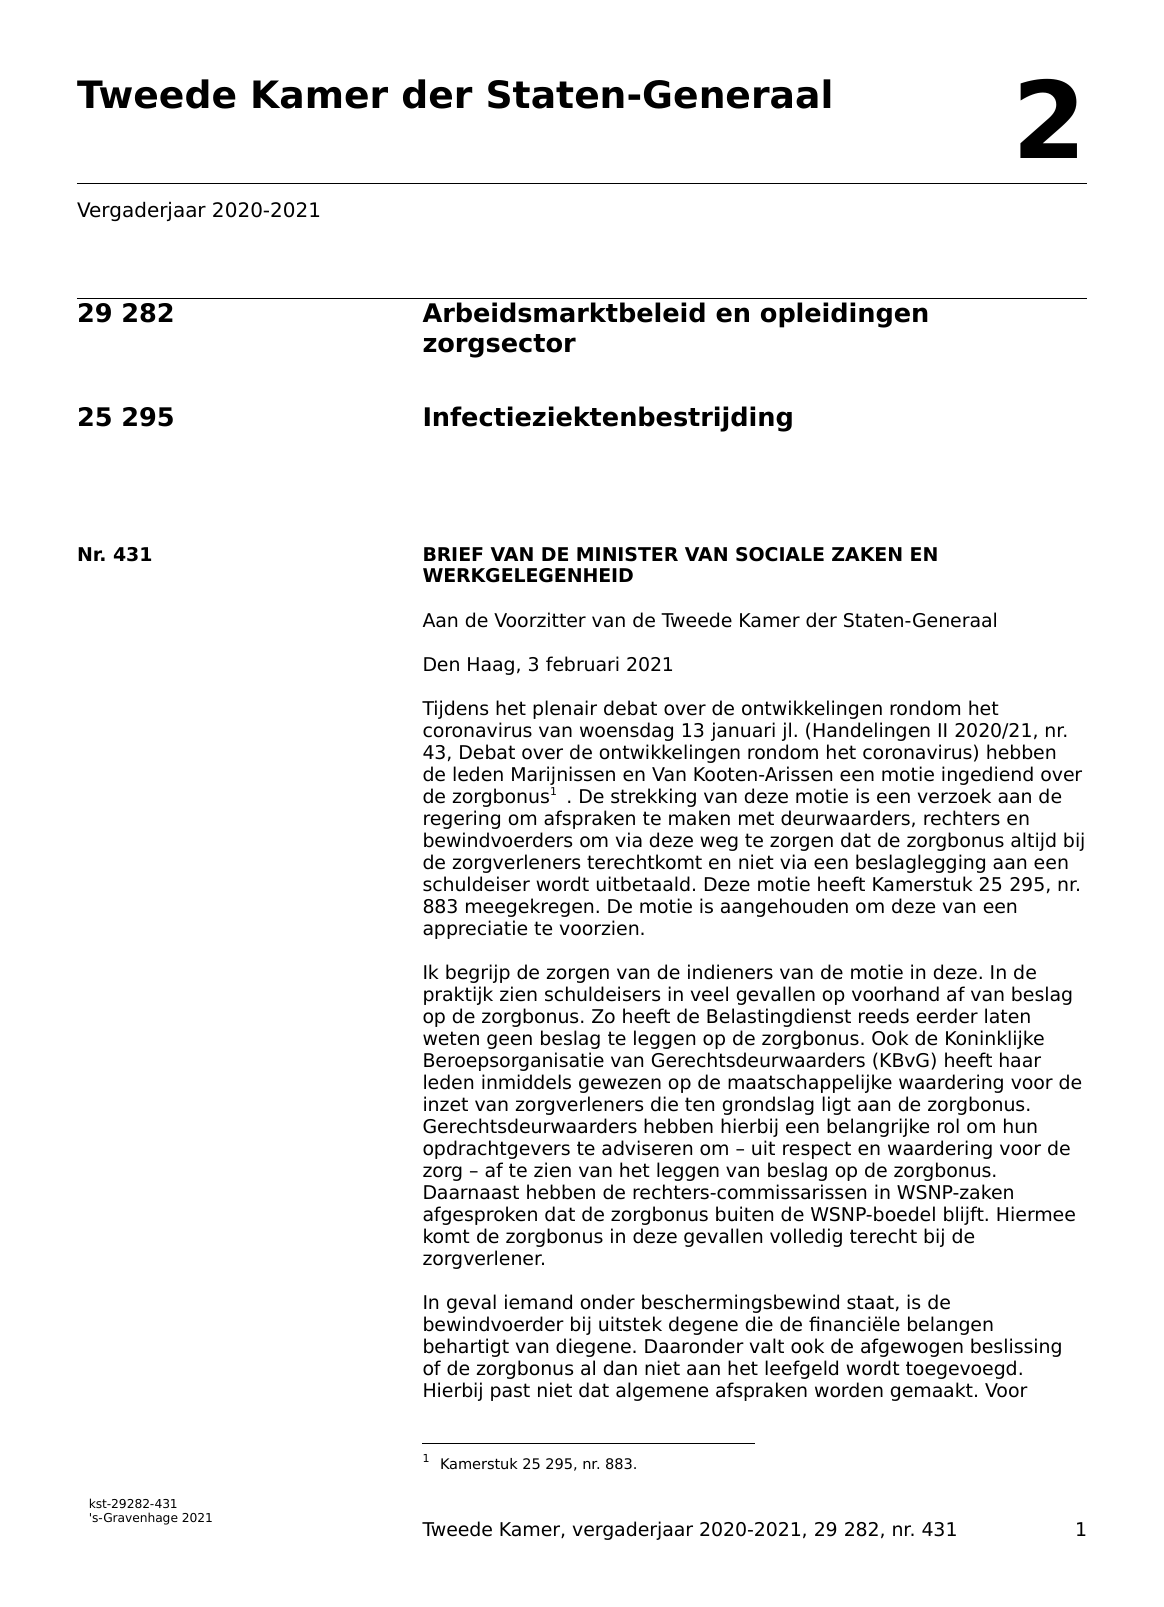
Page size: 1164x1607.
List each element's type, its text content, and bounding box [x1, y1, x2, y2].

text Kamerstuk 25 295, nr. 883. [422, 1452, 1087, 1474]
table_cell Vergaderjaar 2020-2021 [77, 184, 1087, 298]
subtitle 25 295 Infectieziektenbestrijding [77, 403, 1087, 432]
text Tijdens het plenair debat over de ontwikkelingen rondom het coronavirus van woensdag 13 januari jl. (Handelingen II 2020/21, nr. 43, Debat over de ontwikkelingen rondom het coronavirus) hebben de leden Marijnissen en Van Kooten-Arissen een motie ingediend over de zorgbonus . De strekking van deze motie is een verzoek aan de regering om afspraken te maken met deurwaarders, rechters en bewindvoerders om via deze weg te zorgen dat de zorgbonus altijd bij de zorgverleners terechtkomt en niet via een beslaglegging aan een schuldeiser wordt uitbetaald. Deze motie heeft Kamerstuk 25 295, nr. 883 meegekregen. De motie is aangehouden om deze van een appreciatie te voorzien. [422, 698, 1087, 940]
table_header Tweede Kamer der Staten-Generaal [77, 59, 886, 183]
text Aan de Voorzitter van de Tweede Kamer der Staten-Generaal [422, 609, 1087, 632]
text Den Haag, 3 februari 2021 [422, 654, 1087, 676]
text 's-Gravenhage 2021 [88, 1511, 323, 1525]
subtitle 29 282 Arbeidsmarktbeleid en opleidingen zorgsector [77, 299, 1087, 358]
subtitle Nr. 431 BRIEF VAN DE MINISTER VAN SOCIALE ZAKEN EN WERKGELEGENHEID [77, 543, 1087, 587]
text kst-29282-431 [88, 1497, 323, 1511]
text Ik begrijp de zorgen van de indieners van de motie in deze. In de praktijk zien schuldeisers in veel gevallen op voorhand af van beslag op de zorgbonus. Zo heeft de Belastingdienst reeds eerder laten weten geen beslag te leggen op de zorgbonus. Ook de Koninklijke Beroepsorganisatie van Gerechtsdeurwaarders (KBvG) heeft haar leden inmiddels gewezen op de maatschappelijke waardering voor de inzet van zorgverleners die ten grondslag ligt aan de zorgbonus. Gerechtsdeurwaarders hebben hierbij een belangrijke rol om hun opdrachtgevers te adviseren om – uit respect en waardering voor de zorg – af te zien van het leggen van beslag op de zorgbonus. Daarnaast hebben de rechters-commissarissen in WSNP-zaken afgesproken dat de zorgbonus buiten de WSNP-boedel blijft. Hiermee komt de zorgbonus in deze gevallen volledig terecht bij de zorgverlener. [422, 962, 1087, 1269]
text In geval iemand onder beschermingsbewind staat, is de bewindvoerder bij uitstek degene die de financiële belangen behartigt van diegene. Daaronder valt ook de afgewogen beslissing of de zorgbonus al dan niet aan het leefgeld wordt toegevoegd. Hierbij past niet dat algemene afspraken worden gemaakt. Voor [422, 1292, 1087, 1402]
table_header 2 [886, 59, 1087, 183]
